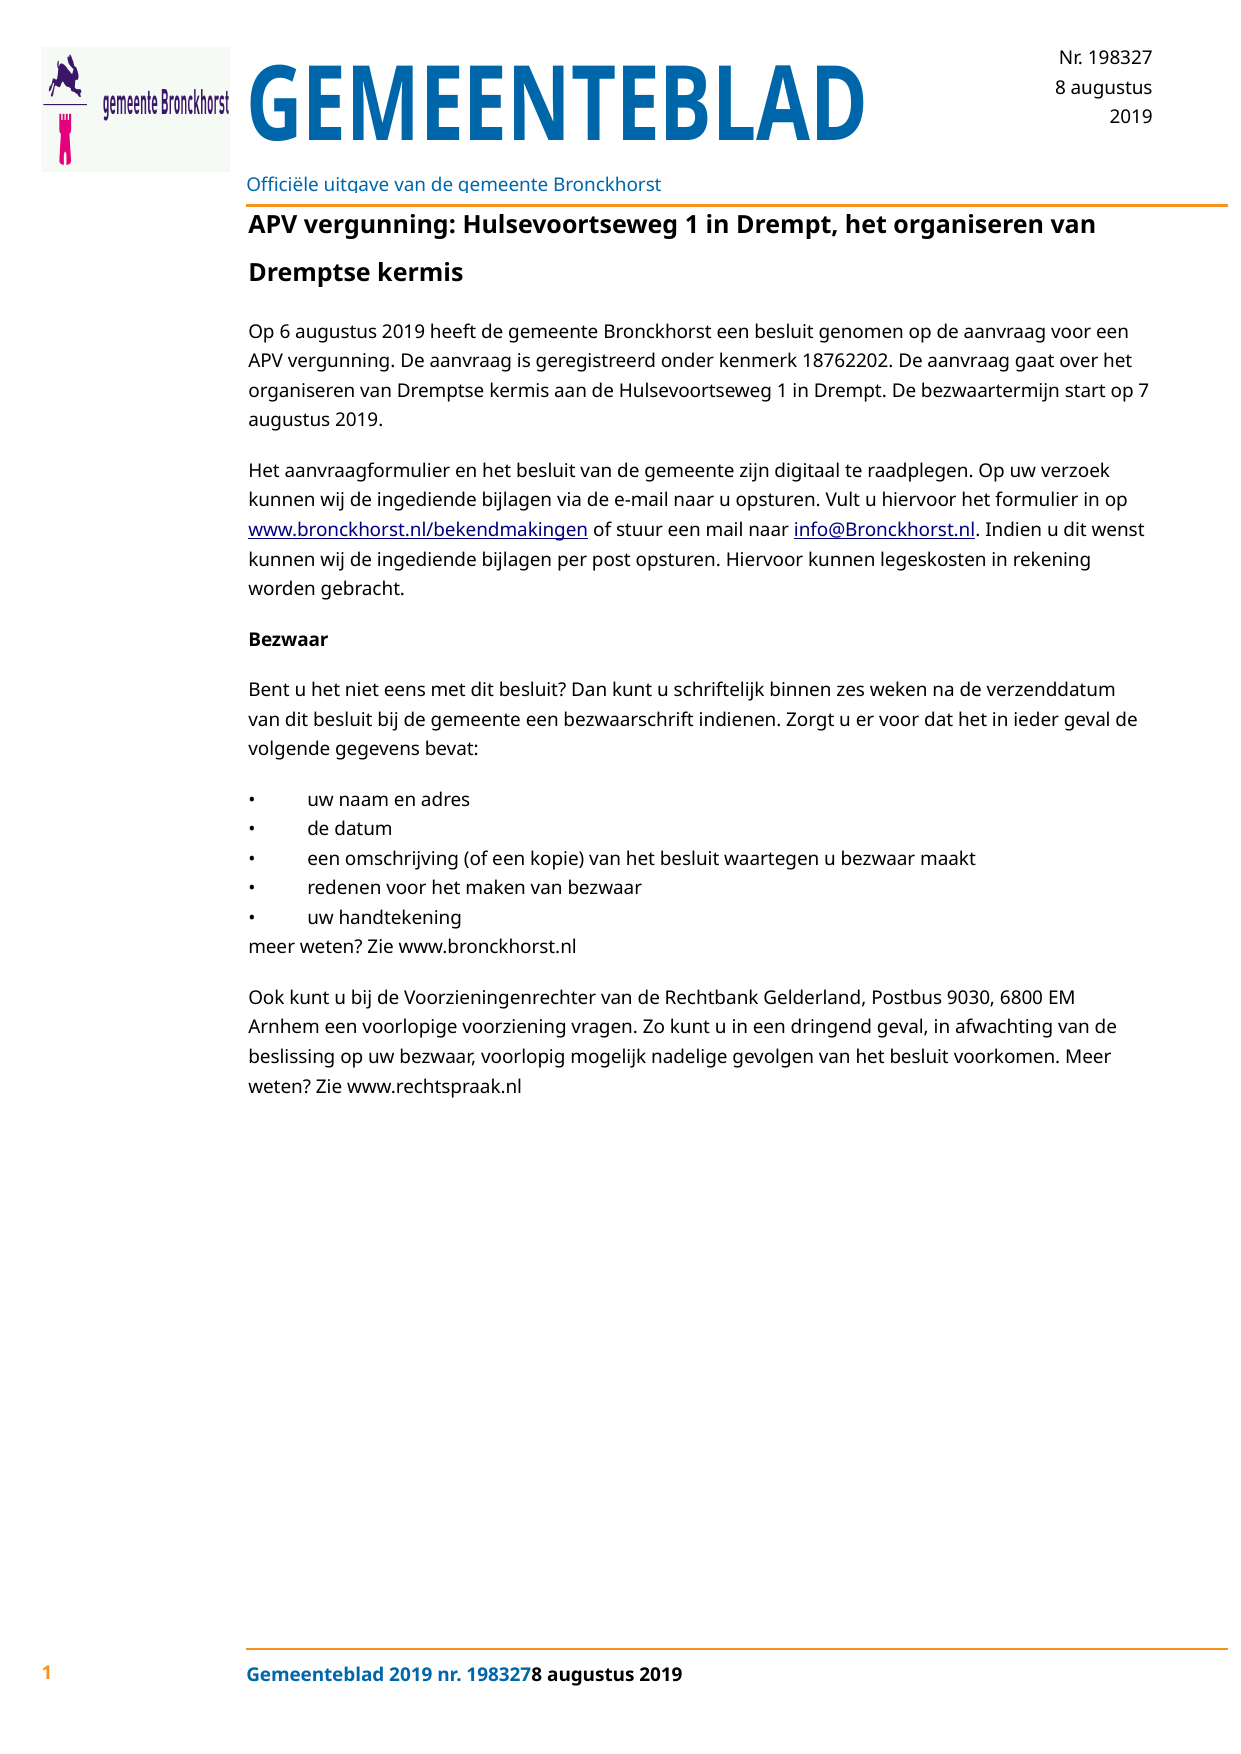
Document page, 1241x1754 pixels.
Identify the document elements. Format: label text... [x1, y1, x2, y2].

list uw handtekening [248, 904, 1152, 930]
list uw naam en adres [248, 786, 1152, 812]
picture [41, 47, 231, 172]
text APV vergunning: Hulsevoortseweg 1 in Drempt, het organiseren van Dremptse kermis [248, 207, 1152, 288]
text Bent u het niet eens met dit besluit? Dan kunt u schriftelijk binnen zes weken na de verzenddatum van dit besluit bij de gemeente een bezwaarschrift indienen. Zorgt u er voor dat het in ieder geval de volgende gegevens bevat: [248, 676, 1152, 761]
text meer weten? Zie www.bronckhorst.nl [248, 934, 1152, 959]
text Op 6 augustus 2019 heeft de gemeente Bronckhorst een besluit genomen op de aanvraag voor een APV vergunning. De aanvraag is geregistreerd onder kenmerk 18762202. De aanvraag gaat over het organiseren van Dremptse kermis aan de Hulsevoortseweg 1 in Drempt. De bezwaartermijn start op 7 augustus 2019. [248, 318, 1152, 432]
list de datum [248, 815, 1152, 841]
text Ook kunt u bij de Voorzieningenrechter van de Rechtbank Gelderland, Postbus 9030, 6800 EM Arnhem een voorlopige voorziening vragen. Zo kunt u in een dringend geval, in afwachting van de beslissing op uw bezwaar, voorlopig mogelijk nadelige gevolgen van het besluit voorkomen. Meer weten? Zie www.rechtspraak.nl [248, 984, 1152, 1099]
text Het aanvraagformulier en het besluit van de gemeente zijn digitaal te raadplegen. Op uw verzoek kunnen wij de ingediende bijlagen via de e-mail naar u opsturen. Vult u hiervoor het formulier in op www.bronckhorst.nl/bekendmakingen of stuur een mail naar info@Bronckhorst.nl. Indien u dit wenst kunnen wij de ingediende bijlagen per post opsturen. Hiervoor kunnen legeskosten in rekening worden gebracht. [248, 457, 1152, 601]
list redenen voor het maken van bezwaar [248, 874, 1152, 900]
text Bezwaar [248, 626, 1152, 652]
list een omschrijving (of een kopie) van het besluit waartegen u bezwaar maakt [248, 845, 1152, 871]
